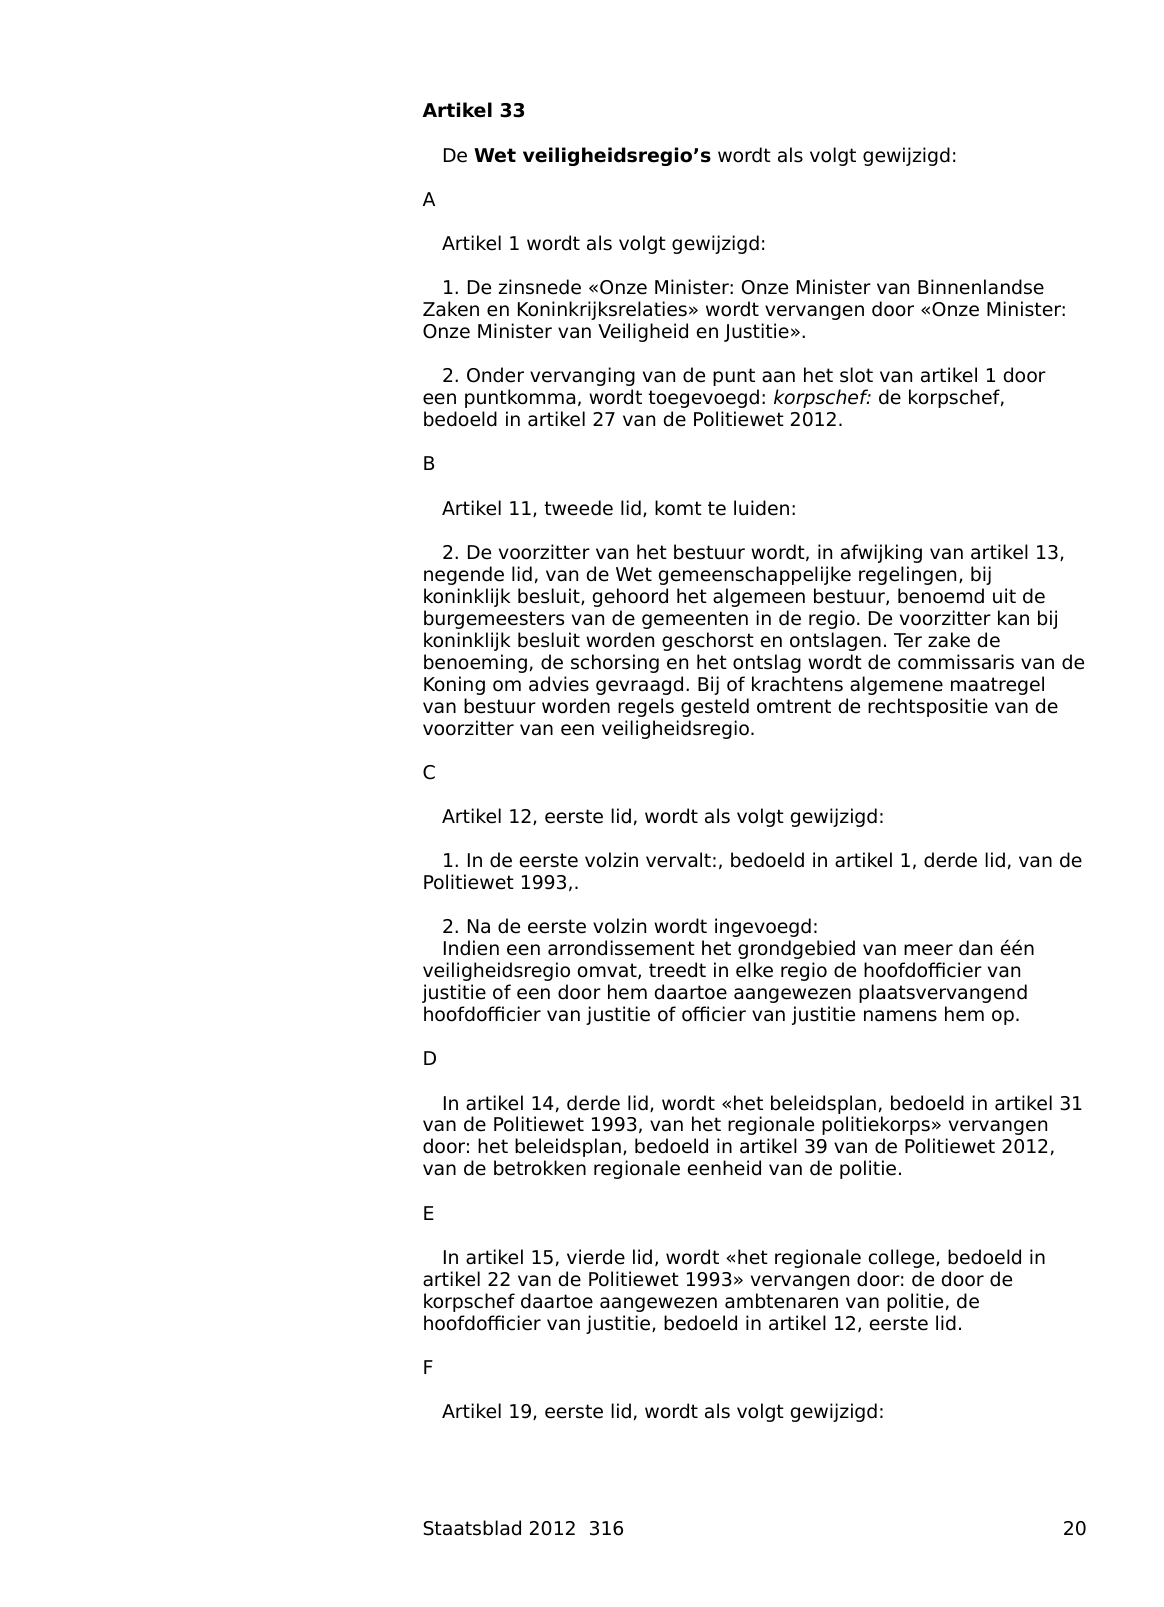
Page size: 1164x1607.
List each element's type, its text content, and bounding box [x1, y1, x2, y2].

text 2. Na de eerste volzin wordt ingevoegd: [422, 916, 1087, 938]
text In artikel 15, vierde lid, wordt «het regionale college, bedoeld in artikel 22 van de Politiewet 1993» vervangen door: de door de korpschef daartoe aangewezen ambtenaren van politie, de hoofdofficier van justitie, bedoeld in artikel 12, eerste lid. [422, 1247, 1087, 1334]
text Indien een arrondissement het grondgebied van meer dan één veiligheidsregio omvat, treedt in elke regio de hoofdofficier van justitie of een door hem daartoe aangewezen plaatsvervangend hoofdofficier van justitie of officier van justitie namens hem op. [422, 938, 1087, 1026]
text F [422, 1357, 1087, 1379]
text B [422, 453, 1087, 475]
text Artikel 1 wordt als volgt gewijzigd: [422, 233, 1087, 255]
text 1. De zinsnede «Onze Minister: Onze Minister van Binnenlandse Zaken en Koninkrijksrelaties» wordt vervangen door «Onze Minister: Onze Minister van Veiligheid en Justitie». [422, 277, 1087, 343]
text 2. Onder vervanging van de punt aan het slot van artikel 1 door een puntkomma, wordt toegevoegd: korpschef: de korpschef, bedoeld in artikel 27 van de Politiewet 2012. [422, 365, 1087, 431]
text A [422, 189, 1087, 211]
text 2. De voorzitter van het bestuur wordt, in afwijking van artikel 13, negende lid, van de Wet gemeenschappelijke regelingen, bij koninklijk besluit, gehoord het algemeen bestuur, benoemd uit de burgemeesters van de gemeenten in de regio. De voorzitter kan bij koninklijk besluit worden geschorst en ontslagen. Ter zake de benoeming, de schorsing en het ontslag wordt de commissaris van de Koning om advies gevraagd. Bij of krachtens algemene maatregel van bestuur worden regels gesteld omtrent de rechtspositie van de voorzitter van een veiligheidsregio. [422, 542, 1087, 739]
text C [422, 762, 1087, 784]
text De Wet veiligheidsregio’s wordt als volgt gewijzigd: [422, 144, 1087, 167]
text In artikel 14, derde lid, wordt «het beleidsplan, bedoeld in artikel 31 van de Politiewet 1993, van het regionale politiekorps» vervangen door: het beleidsplan, bedoeld in artikel 39 van de Politiewet 2012, van de betrokken regionale eenheid van de politie. [422, 1092, 1087, 1180]
text D [422, 1048, 1087, 1070]
text E [422, 1202, 1087, 1224]
subtitle Artikel 33 [422, 100, 1087, 122]
text Artikel 11, tweede lid, komt te luiden: [422, 497, 1087, 519]
text 1. In de eerste volzin vervalt:, bedoeld in artikel 1, derde lid, van de Politiewet 1993,. [422, 850, 1087, 894]
text Artikel 12, eerste lid, wordt als volgt gewijzigd: [422, 806, 1087, 828]
text Artikel 19, eerste lid, wordt als volgt gewijzigd: [422, 1401, 1087, 1423]
